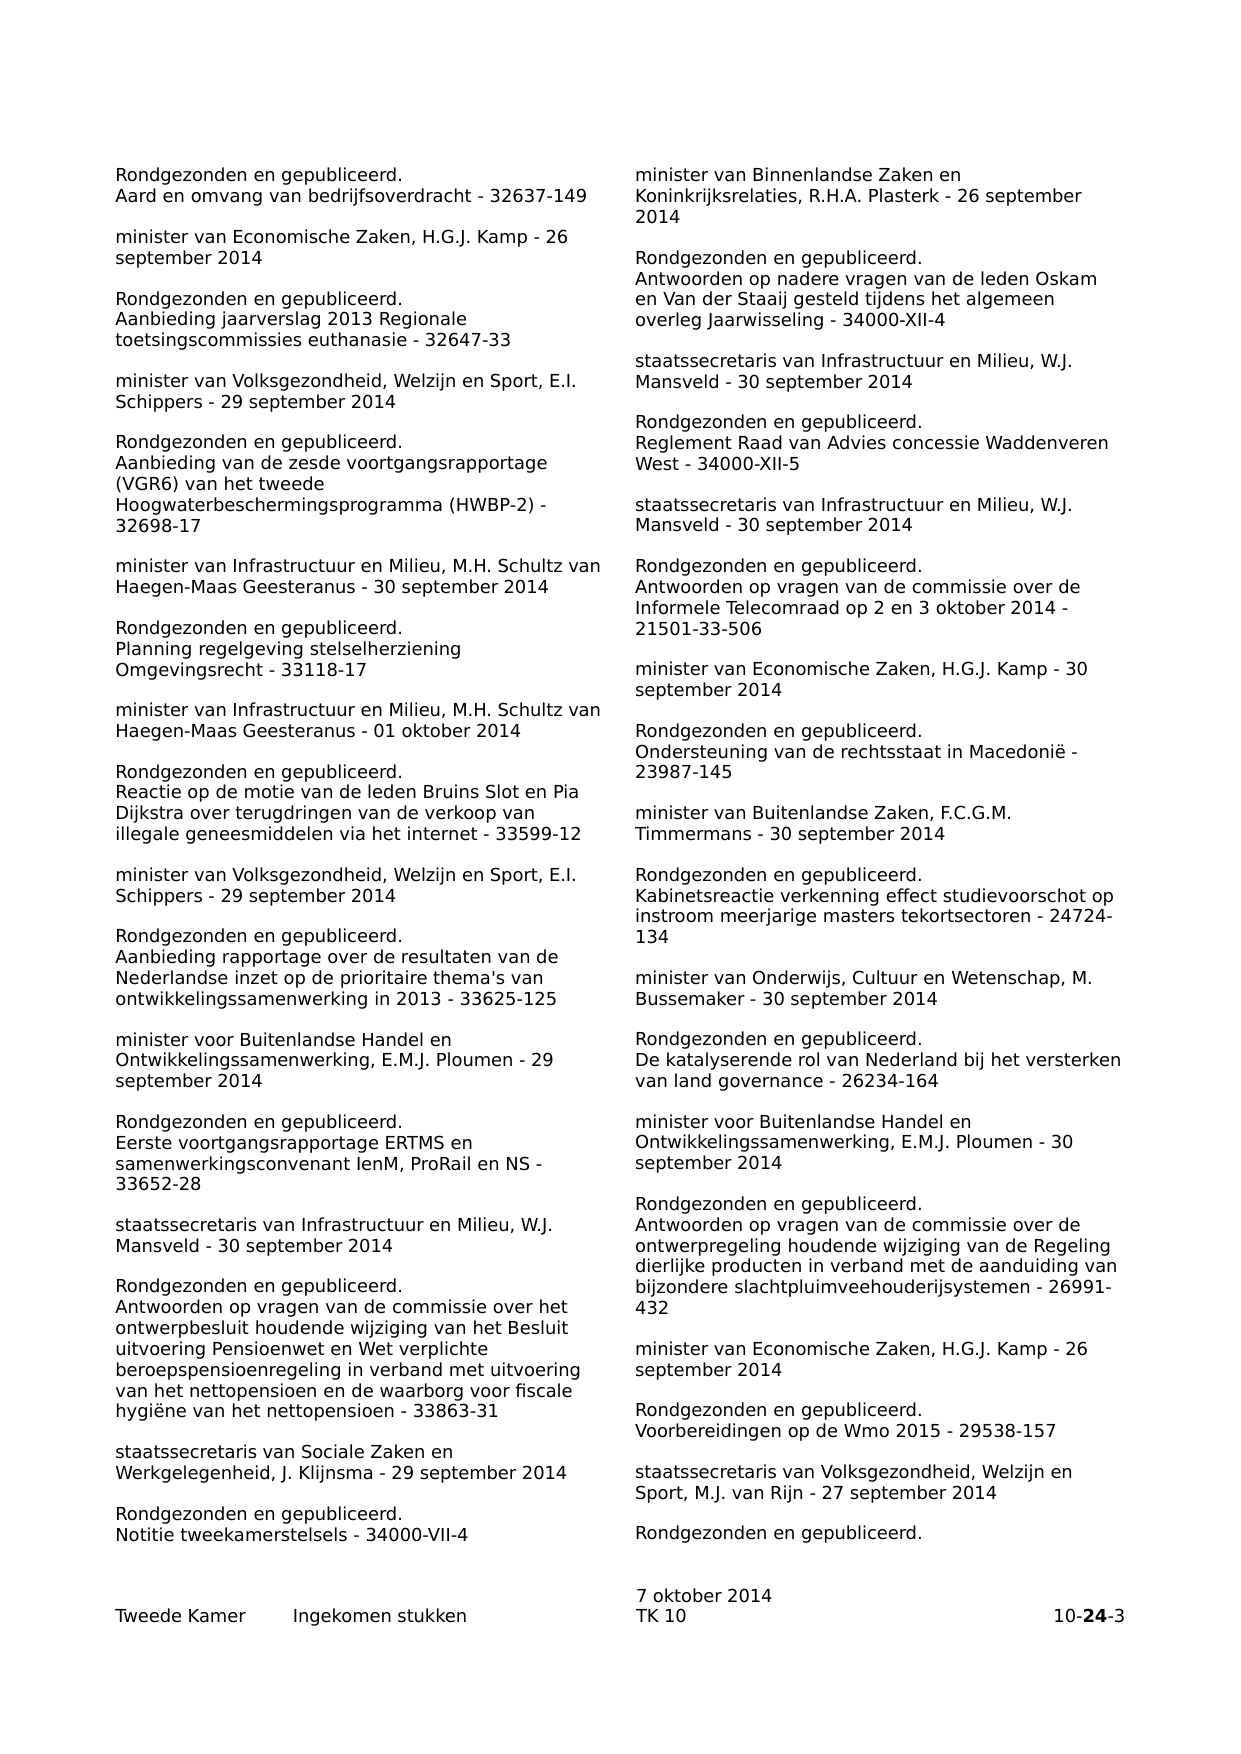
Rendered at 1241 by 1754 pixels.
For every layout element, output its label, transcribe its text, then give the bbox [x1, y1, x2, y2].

text minister voor Buitenlandse Handel en Ontwikkelingssamenwerking, E.M.J. Ploumen - 30 september 2014 [635, 1112, 1125, 1174]
text Rondgezonden en gepubliceerd. [635, 1029, 1125, 1050]
text minister van Infrastructuur en Milieu, M.H. Schultz van Haegen-Maas Geesteranus - 30 september 2014 [115, 556, 605, 598]
text Rondgezonden en gepubliceerd. [115, 926, 605, 947]
text Aard en omvang van bedrijfsoverdracht - 32637-149 [115, 186, 605, 207]
text minister van Binnenlandse Zaken en Koninkrijksrelaties, R.H.A. Plasterk - 26 september 2014 [635, 165, 1125, 227]
text Aanbieding van de zesde voortgangsrapportage (VGR6) van het tweede Hoogwaterbeschermingsprogramma (HWBP-2) - 32698-17 [115, 453, 605, 536]
text minister van Volksgezondheid, Welzijn en Sport, E.I. Schippers - 29 september 2014 [115, 371, 605, 412]
text Rondgezonden en gepubliceerd. [115, 288, 605, 309]
text Rondgezonden en gepubliceerd. [115, 165, 605, 186]
text Rondgezonden en gepubliceerd. [635, 1400, 1125, 1421]
text staatssecretaris van Sociale Zaken en Werkgelegenheid, J. Klijnsma - 29 september 2014 [115, 1442, 605, 1483]
text Aanbieding jaarverslag 2013 Regionale toetsingscommissies euthanasie - 32647-33 [115, 309, 605, 351]
text staatssecretaris van Infrastructuur en Milieu, W.J. Mansveld - 30 september 2014 [635, 494, 1125, 536]
text minister van Volksgezondheid, Welzijn en Sport, E.I. Schippers - 29 september 2014 [115, 865, 605, 906]
text minister van Economische Zaken, H.G.J. Kamp - 26 september 2014 [635, 1339, 1125, 1380]
text Rondgezonden en gepubliceerd. [115, 1276, 605, 1297]
text Rondgezonden en gepubliceerd. [635, 1194, 1125, 1214]
text Aanbieding rapportage over de resultaten van de Nederlandse inzet op de prioritaire thema's van ontwikkelingssamenwerking in 2013 - 33625-125 [115, 947, 605, 1009]
text Rondgezonden en gepubliceerd. [635, 721, 1125, 741]
text minister van Buitenlandse Zaken, F.C.G.M. Timmermans - 30 september 2014 [635, 803, 1125, 844]
text minister van Onderwijs, Cultuur en Wetenschap, M. Bussemaker - 30 september 2014 [635, 968, 1125, 1009]
text minister van Infrastructuur en Milieu, M.H. Schultz van Haegen-Maas Geesteranus - 01 oktober 2014 [115, 700, 605, 742]
text staatssecretaris van Infrastructuur en Milieu, W.J. Mansveld - 30 september 2014 [115, 1215, 605, 1256]
text De katalyserende rol van Nederland bij het versterken van land governance - 26234-164 [635, 1050, 1125, 1092]
text Notitie tweekamerstelsels - 34000-VII-4 [115, 1524, 605, 1545]
text Eerste voortgangsrapportage ERTMS en samenwerkingsconvenant IenM, ProRail en NS - 33652-28 [115, 1132, 605, 1195]
text Rondgezonden en gepubliceerd. [115, 618, 605, 638]
text Planning regelgeving stelselherziening Omgevingsrecht - 33118-17 [115, 638, 605, 680]
text minister van Economische Zaken, H.G.J. Kamp - 30 september 2014 [635, 659, 1125, 701]
text minister van Economische Zaken, H.G.J. Kamp - 26 september 2014 [115, 227, 605, 268]
text Antwoorden op vragen van de commissie over het ontwerpbesluit houdende wijziging van het Besluit uitvoering Pensioenwet en Wet verplichte beroepspensioenregeling in verband met uitvoering van het nettopensioen en de waarborg voor fiscale hygiëne van het nettopensioen - 33863-31 [115, 1297, 605, 1422]
text minister voor Buitenlandse Handel en Ontwikkelingssamenwerking, E.M.J. Ploumen - 29 september 2014 [115, 1029, 605, 1092]
text Rondgezonden en gepubliceerd. [635, 864, 1125, 885]
text Antwoorden op nadere vragen van de leden Oskam en Van der Staaij gesteld tijdens het algemeen overleg Jaarwisseling - 34000-XII-4 [635, 268, 1125, 331]
text Rondgezonden en gepubliceerd. [115, 762, 605, 782]
text Rondgezonden en gepubliceerd. [635, 556, 1125, 577]
text Rondgezonden en gepubliceerd. [115, 1112, 605, 1132]
text Rondgezonden en gepubliceerd. [115, 432, 605, 453]
text Reactie op de motie van de leden Bruins Slot en Pia Dijkstra over terugdringen van de verkoop van illegale geneesmiddelen via het internet - 33599-12 [115, 782, 605, 845]
text Antwoorden op vragen van de commissie over de Informele Telecomraad op 2 en 3 oktober 2014 - 21501-33-506 [635, 577, 1125, 639]
text Rondgezonden en gepubliceerd. [635, 1523, 1125, 1544]
text Rondgezonden en gepubliceerd. [115, 1503, 605, 1524]
text Rondgezonden en gepubliceerd. [635, 412, 1125, 433]
text Rondgezonden en gepubliceerd. [635, 247, 1125, 268]
text Voorbereidingen op de Wmo 2015 - 29538-157 [635, 1421, 1125, 1442]
text Reglement Raad van Advies concessie Waddenveren West - 34000-XII-5 [635, 433, 1125, 474]
text staatssecretaris van Infrastructuur en Milieu, W.J. Mansveld - 30 september 2014 [635, 351, 1125, 392]
text Antwoorden op vragen van de commissie over de ontwerpregeling houdende wijziging van de Regeling dierlijke producten in verband met de aanduiding van bijzondere slachtpluimveehouderijsystemen - 26991-432 [635, 1214, 1125, 1319]
text staatssecretaris van Volksgezondheid, Welzijn en Sport, M.J. van Rijn - 27 september 2014 [635, 1462, 1125, 1503]
text Ondersteuning van de rechtsstaat in Macedonië - 23987-145 [635, 741, 1125, 783]
text Kabinetsreactie verkenning effect studievoorschot op instroom meerjarige masters tekortsectoren - 24724-134 [635, 885, 1125, 948]
